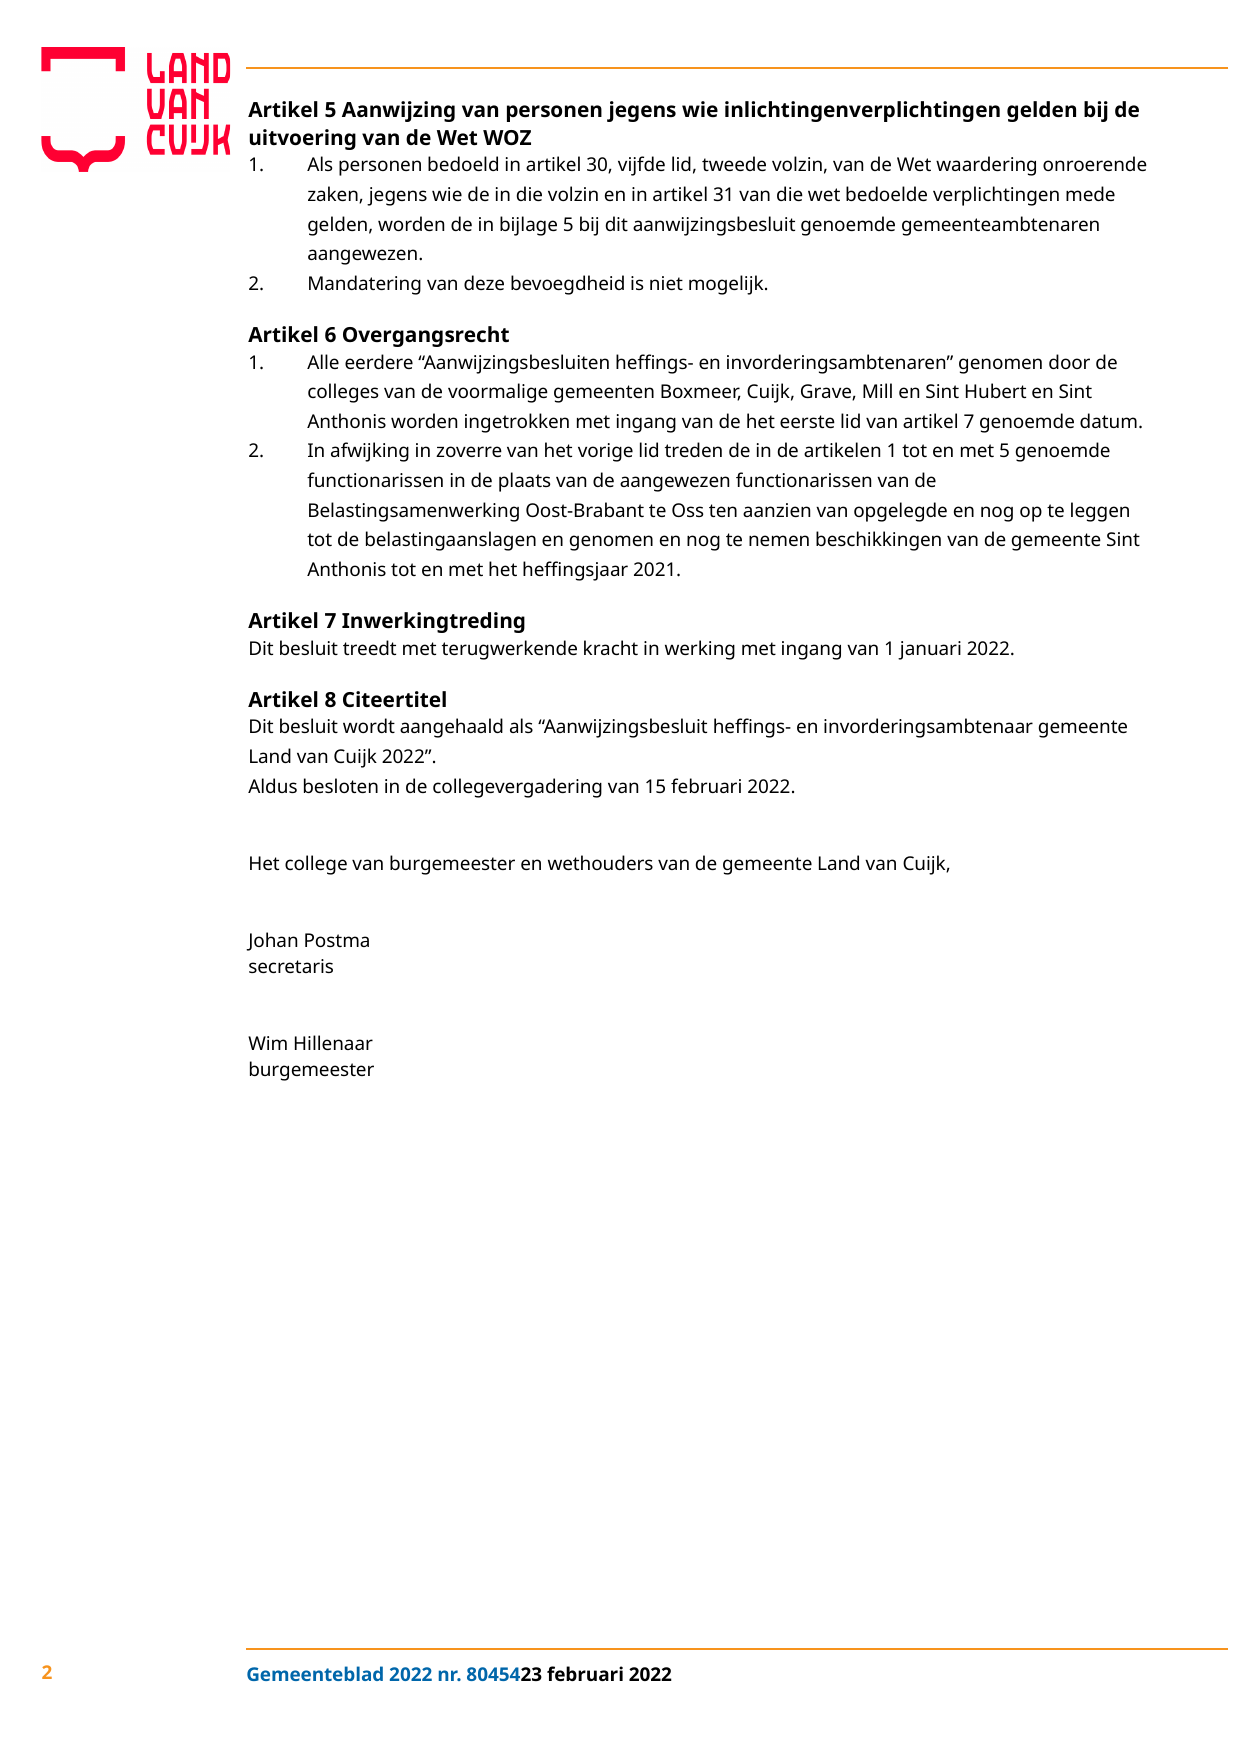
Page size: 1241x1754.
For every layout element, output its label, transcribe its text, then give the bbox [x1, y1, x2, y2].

text Johan Postma [248, 927, 1152, 953]
text Wim Hillenaar [248, 1030, 1152, 1056]
text Artikel 8 Citeertitel [248, 685, 1152, 714]
text Artikel 6 Overgangsrecht [248, 320, 1152, 349]
text Artikel 5 Aanwijzing van personen jegens wie inlichtingenverplichtingen gelden bij de uitvoering van de Wet WOZ [248, 95, 1152, 152]
list In afwijking in zoverre van het vorige lid treden de in de artikelen 1 tot en met 5 genoemde functionarissen in de plaats van de aangewezen functionarissen van de Belastingsamenwerking Oost-Brabant te Oss ten aanzien van opgelegde en nog op te leggen tot de belastingaanslagen en genomen en nog te nemen beschikkingen van de gemeente Sint Anthonis tot en met het heffingsjaar 2021. [248, 438, 1152, 582]
list Als personen bedoeld in artikel 30, vijfde lid, tweede volzin, van de Wet waardering onroerende zaken, jegens wie de in die volzin en in artikel 31 van die wet bedoelde verplichtingen mede gelden, worden de in bijlage 5 bij dit aanwijzingsbesluit genoemde gemeenteambtenaren aangewezen. [248, 152, 1152, 266]
list Mandatering van deze bevoegdheid is niet mogelijk. [248, 270, 1152, 296]
picture [41, 47, 231, 172]
text secretaris [248, 953, 1152, 979]
text Dit besluit treedt met terugwerkende kracht in werking met ingang van 1 januari 2022. [248, 635, 1152, 661]
text Aldus besloten in de collegevergadering van 15 februari 2022. [248, 773, 1152, 798]
text burgemeester [248, 1056, 1152, 1082]
text Het college van burgemeester en wethouders van de gemeente Land van Cuijk, [248, 850, 1152, 876]
list Alle eerdere “Aanwijzingsbesluiten heffings- en invorderingsambtenaren” genomen door de colleges van de voormalige gemeenten Boxmeer, Cuijk, Grave, Mill en Sint Hubert en Sint Anthonis worden ingetrokken met ingang van de het eerste lid van artikel 7 genoemde datum. [248, 349, 1152, 434]
text Artikel 7 Inwerkingtreding [248, 606, 1152, 635]
text Dit besluit wordt aangehaald als “Aanwijzingsbesluit heffings- en invorderingsambtenaar gemeente Land van Cuijk 2022”. [248, 714, 1152, 769]
